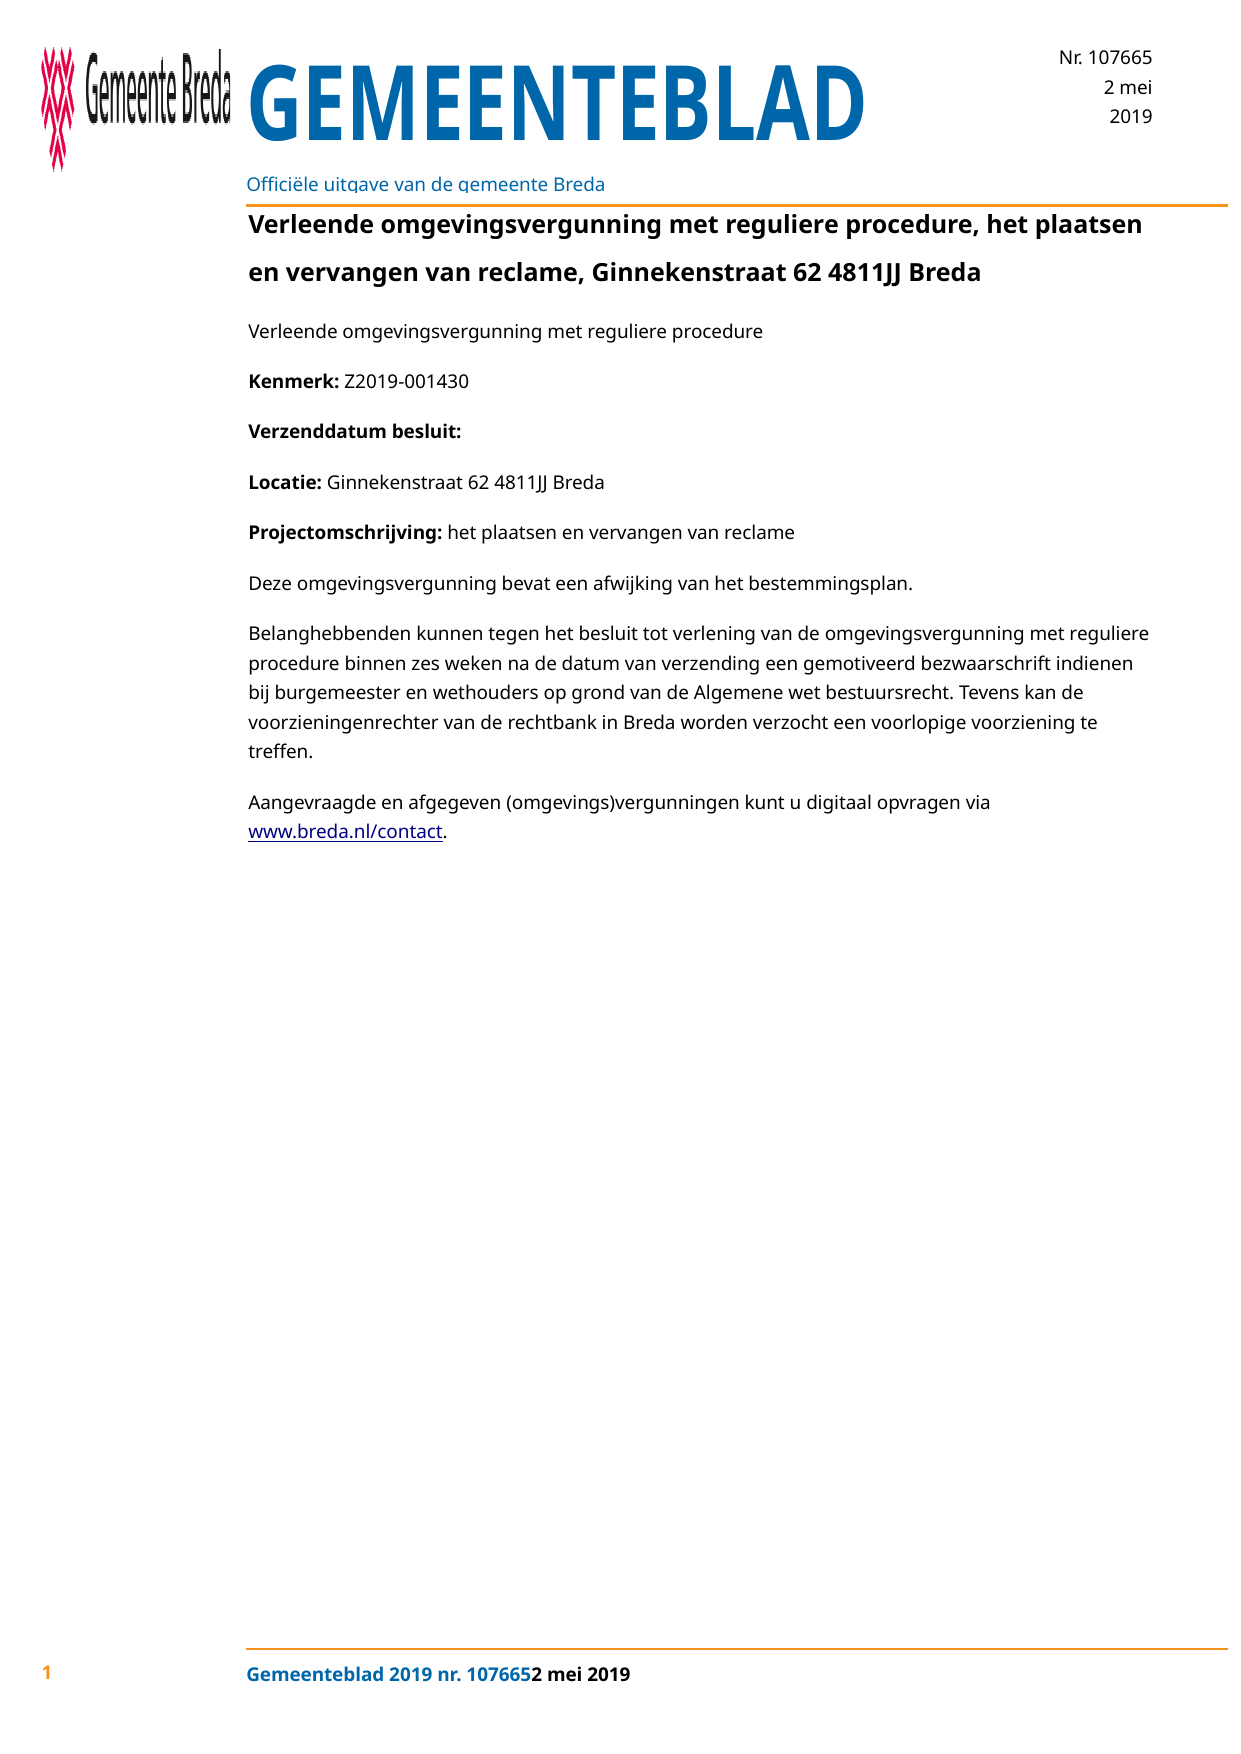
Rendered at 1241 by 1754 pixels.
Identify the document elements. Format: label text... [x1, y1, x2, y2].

picture [41, 47, 231, 172]
text Deze omgevingsvergunning bevat een afwijking van het bestemmingsplan. [248, 570, 1152, 596]
text Locatie: Ginnekenstraat 62 4811JJ Breda [248, 469, 1152, 495]
text Aangevraagde en afgegeven (omgevings)vergunningen kunt u digitaal opvragen via www.breda.nl/contact. [248, 789, 1152, 844]
text Kenmerk: Z2019-001430 [248, 368, 1152, 394]
text Verleende omgevingsvergunning met reguliere procedure [248, 318, 1152, 344]
text Projectomschrijving: het plaatsen en vervangen van reclame [248, 519, 1152, 545]
text Verleende omgevingsvergunning met reguliere procedure, het plaatsen en vervangen van reclame, Ginnekenstraat 62 4811JJ Breda [248, 207, 1152, 288]
text Verzenddatum besluit: [248, 419, 1152, 444]
text Belanghebbenden kunnen tegen het besluit tot verlening van de omgevingsvergunning met reguliere procedure binnen zes weken na de datum van verzending een gemotiveerd bezwaarschrift indienen bij burgemeester en wethouders op grond van de Algemene wet bestuursrecht. Tevens kan de voorzieningenrechter van de rechtbank in Breda worden verzocht een voorlopige voorziening te treffen. [248, 620, 1152, 764]
